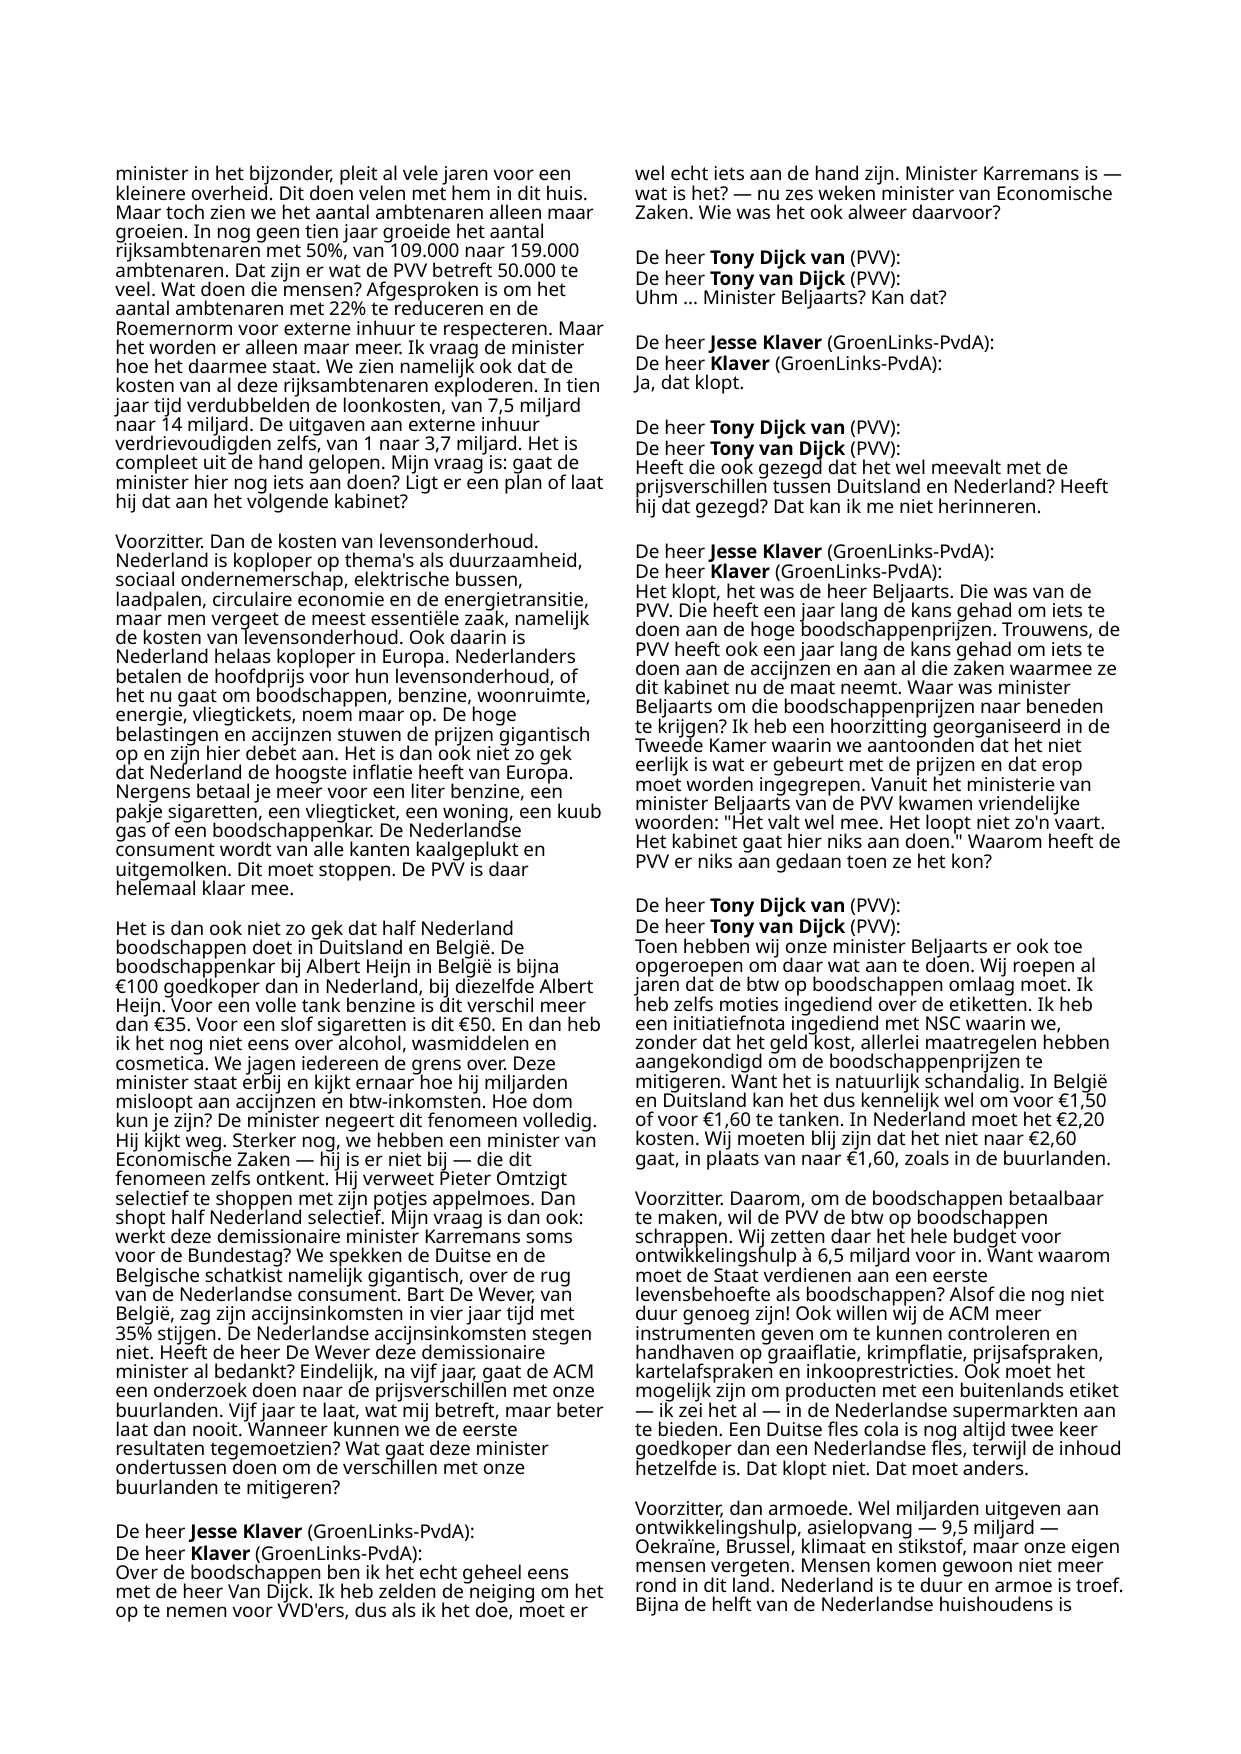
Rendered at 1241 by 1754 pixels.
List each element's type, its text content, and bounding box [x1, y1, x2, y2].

text Toen hebben wij onze minister Beljaarts er ook toe opgeroepen om daar wat aan te doen. Wij roepen al jaren dat de btw op boodschappen omlaag moet. Ik heb zelfs moties ingediend over de etiketten. Ik heb een initiatiefnota ingediend met NSC waarin we, zonder dat het geld kost, allerlei maatregelen hebben aangekondigd om de boodschappenprijzen te mitigeren. Want het is natuurlijk schandalig. In België en Duitsland kan het dus kennelijk wel om voor €1,50 of voor €1,60 te tanken. In Nederland moet het €2,20 kosten. Wij moeten blij zijn dat het niet naar €2,60 gaat, in plaats van naar €1,60, zoals in de buurlanden. [635, 938, 1125, 1169]
text Het is dan ook niet zo gek dat half Nederland boodschappen doet in Duitsland en België. De boodschappenkar bij Albert Heijn in België is bijna €100 goedkoper dan in Nederland, bij diezelfde Albert Heijn. Voor een volle tank benzine is dit verschil meer dan €35. Voor een slof sigaretten is dit €50. En dan heb ik het nog niet eens over alcohol, wasmiddelen en cosmetica. We jagen iedereen de grens over. Deze minister staat erbij en kijkt ernaar hoe hij miljarden misloopt aan accijnzen en btw-inkomsten. Hoe dom kun je zijn? De minister negeert dit fenomeen volledig. Hij kijkt weg. Sterker nog, we hebben een minister van Economische Zaken — hij is er niet bij — die dit fenomeen zelfs ontkent. Hij verweet Pieter Omtzigt selectief te shoppen met zijn potjes appelmoes. Dan shopt half Nederland selectief. Mijn vraag is dan ook: werkt deze demissionaire minister Karremans soms voor de Bundestag? We spekken de Duitse en de Belgische schatkist namelijk gigantisch, over de rug van de Nederlandse consument. Bart De Wever, van België, zag zijn accijnsinkomsten in vier jaar tijd met 35% stijgen. De Nederlandse accijnsinkomsten stegen niet. Heeft de heer De Wever deze demissionaire minister al bedankt? Eindelijk, na vijf jaar, gaat de ACM een onderzoek doen naar de prijsverschillen met onze buurlanden. Vijf jaar te laat, wat mij betreft, maar beter laat dan nooit. Wanneer kunnen we de eerste resultaten tegemoetzien? Wat gaat deze minister ondertussen doen om de verschillen met onze buurlanden te mitigeren? [115, 920, 605, 1498]
text De heer Tony Dijck van (PVV): [635, 244, 1125, 270]
text Het klopt, het was de heer Beljaarts. Die was van de PVV. Die heeft een jaar lang de kans gehad om iets te doen aan de hoge boodschappenprijzen. Trouwens, de PVV heeft ook een jaar lang de kans gehad om iets te doen aan de accijnzen en aan al die zaken waarmee ze dit kabinet nu de maat neemt. Waar was minister Beljaarts om die boodschappenprijzen naar beneden te krijgen? Ik heb een hoorzitting georganiseerd in de Tweede Kamer waarin we aantoonden dat het niet eerlijk is wat er gebeurt met de prijzen en dat erop moet worden ingegrepen. Vanuit het ministerie van minister Beljaarts van de PVV kwamen vriendelijke woorden: "Het valt wel mee. Het loopt niet zo'n vaart. Het kabinet gaat hier niks aan doen." Waarom heeft de PVV er niks aan gedaan toen ze het kon? [635, 583, 1125, 872]
text De heer Jesse Klaver (GroenLinks-PvdA): [635, 329, 1125, 355]
text Ja, dat klopt. [635, 374, 1125, 393]
text De heer Klaver (GroenLinks-PvdA): [635, 563, 1125, 583]
text De heer Klaver (GroenLinks-PvdA): [635, 355, 1125, 374]
text Voorzitter, dan armoede. Wel miljarden uitgeven aan ontwikkelingshulp, asielopvang — 9,5 miljard — Oekraïne, Brussel, klimaat en stikstof, maar onze eigen mensen vergeten. Mensen komen gewoon niet meer rond in dit land. Nederland is te duur en armoe is troef. Bijna de helft van de Nederlandse huishoudens is [635, 1499, 1125, 1615]
text Voorzitter. Daarom, om de boodschappen betaalbaar te maken, wil de PVV de btw op boodschappen schrappen. Wij zetten daar het hele budget voor ontwikkelingshulp à 6,5 miljard voor in. Want waarom moet de Staat verdienen aan een eerste levensbehoefte als boodschappen? Alsof die nog niet duur genoeg zijn! Ook willen wij de ACM meer instrumenten geven om te kunnen controleren en handhaven op graaiflatie, krimpflatie, prijsafspraken, kartelafspraken en inkooprestricties. Ook moet het mogelijk zijn om producten met een buitenlands etiket — ik zei het al — in de Nederlandse supermarkten aan te bieden. Een Duitse fles cola is nog altijd twee keer goedkoper dan een Nederlandse fles, terwijl de inhoud hetzelfde is. Dat klopt niet. Dat moet anders. [635, 1190, 1125, 1479]
text De heer Tony van Dijck (PVV): [635, 918, 1125, 938]
text De heer Jesse Klaver (GroenLinks-PvdA): [635, 538, 1125, 563]
text De heer Tony Dijck van (PVV): [635, 893, 1125, 918]
text Uhm … Minister Beljaarts? Kan dat? [635, 289, 1125, 308]
text De heer Klaver (GroenLinks-PvdA): [115, 1544, 605, 1564]
text De heer Jesse Klaver (GroenLinks-PvdA): [115, 1519, 605, 1544]
text De heer Tony Dijck van (PVV): [635, 414, 1125, 440]
text minister in het bijzonder, pleit al vele jaren voor een kleinere overheid. Dit doen velen met hem in dit huis. Maar toch zien we het aantal ambtenaren alleen maar groeien. In nog geen tien jaar groeide het aantal rijksambtenaren met 50%, van 109.000 naar 159.000 ambtenaren. Dat zijn er wat de PVV betreft 50.000 te veel. Wat doen die mensen? Afgesproken is om het aantal ambtenaren met 22% te reduceren en de Roemernorm voor externe inhuur te respecteren. Maar het worden er alleen maar meer. Ik vraag de minister hoe het daarmee staat. We zien namelijk ook dat de kosten van al deze rijksambtenaren exploderen. In tien jaar tijd verdubbelden de loonkosten, van 7,5 miljard naar 14 miljard. De uitgaven aan externe inhuur verdrievoudigden zelfs, van 1 naar 3,7 miljard. Het is compleet uit de hand gelopen. Mijn vraag is: gaat de minister hier nog iets aan doen? Ligt er een plan of laat hij dat aan het volgende kabinet? [115, 165, 605, 512]
text De heer Tony van Dijck (PVV): [635, 440, 1125, 459]
text De heer Tony van Dijck (PVV): [635, 270, 1125, 289]
text Heeft die ook gezegd dat het wel meevalt met de prijsverschillen tussen Duitsland en Nederland? Heeft hij dat gezegd? Dat kan ik me niet herinneren. [635, 459, 1125, 517]
text Over de boodschappen ben ik het echt geheel eens met de heer Van Dijck. Ik heb zelden de neiging om het op te nemen voor VVD'ers, dus als ik het doe, moet er [115, 1564, 605, 1622]
text wel echt iets aan de hand zijn. Minister Karremans is — wat is het? — nu zes weken minister van Economische Zaken. Wie was het ook alweer daarvoor? [635, 165, 1125, 223]
text Voorzitter. Dan de kosten van levensonderhoud. Nederland is koploper op thema's als duurzaamheid, sociaal ondernemerschap, elektrische bussen, laadpalen, circulaire economie en de energietransitie, maar men vergeet de meest essentiële zaak, namelijk de kosten van levensonderhoud. Ook daarin is Nederland helaas koploper in Europa. Nederlanders betalen de hoofdprijs voor hun levensonderhoud, of het nu gaat om boodschappen, benzine, woonruimte, energie, vliegtickets, noem maar op. De hoge belastingen en accijnzen stuwen de prijzen gigantisch op en zijn hier debet aan. Het is dan ook niet zo gek dat Nederland de hoogste inflatie heeft van Europa. Nergens betaal je meer voor een liter benzine, een pakje sigaretten, een vliegticket, een woning, een kuub gas of een boodschappenkar. De Nederlandse consument wordt van alle kanten kaalgeplukt en uitgemolken. Dit moet stoppen. De PVV is daar helemaal klaar mee. [115, 533, 605, 899]
